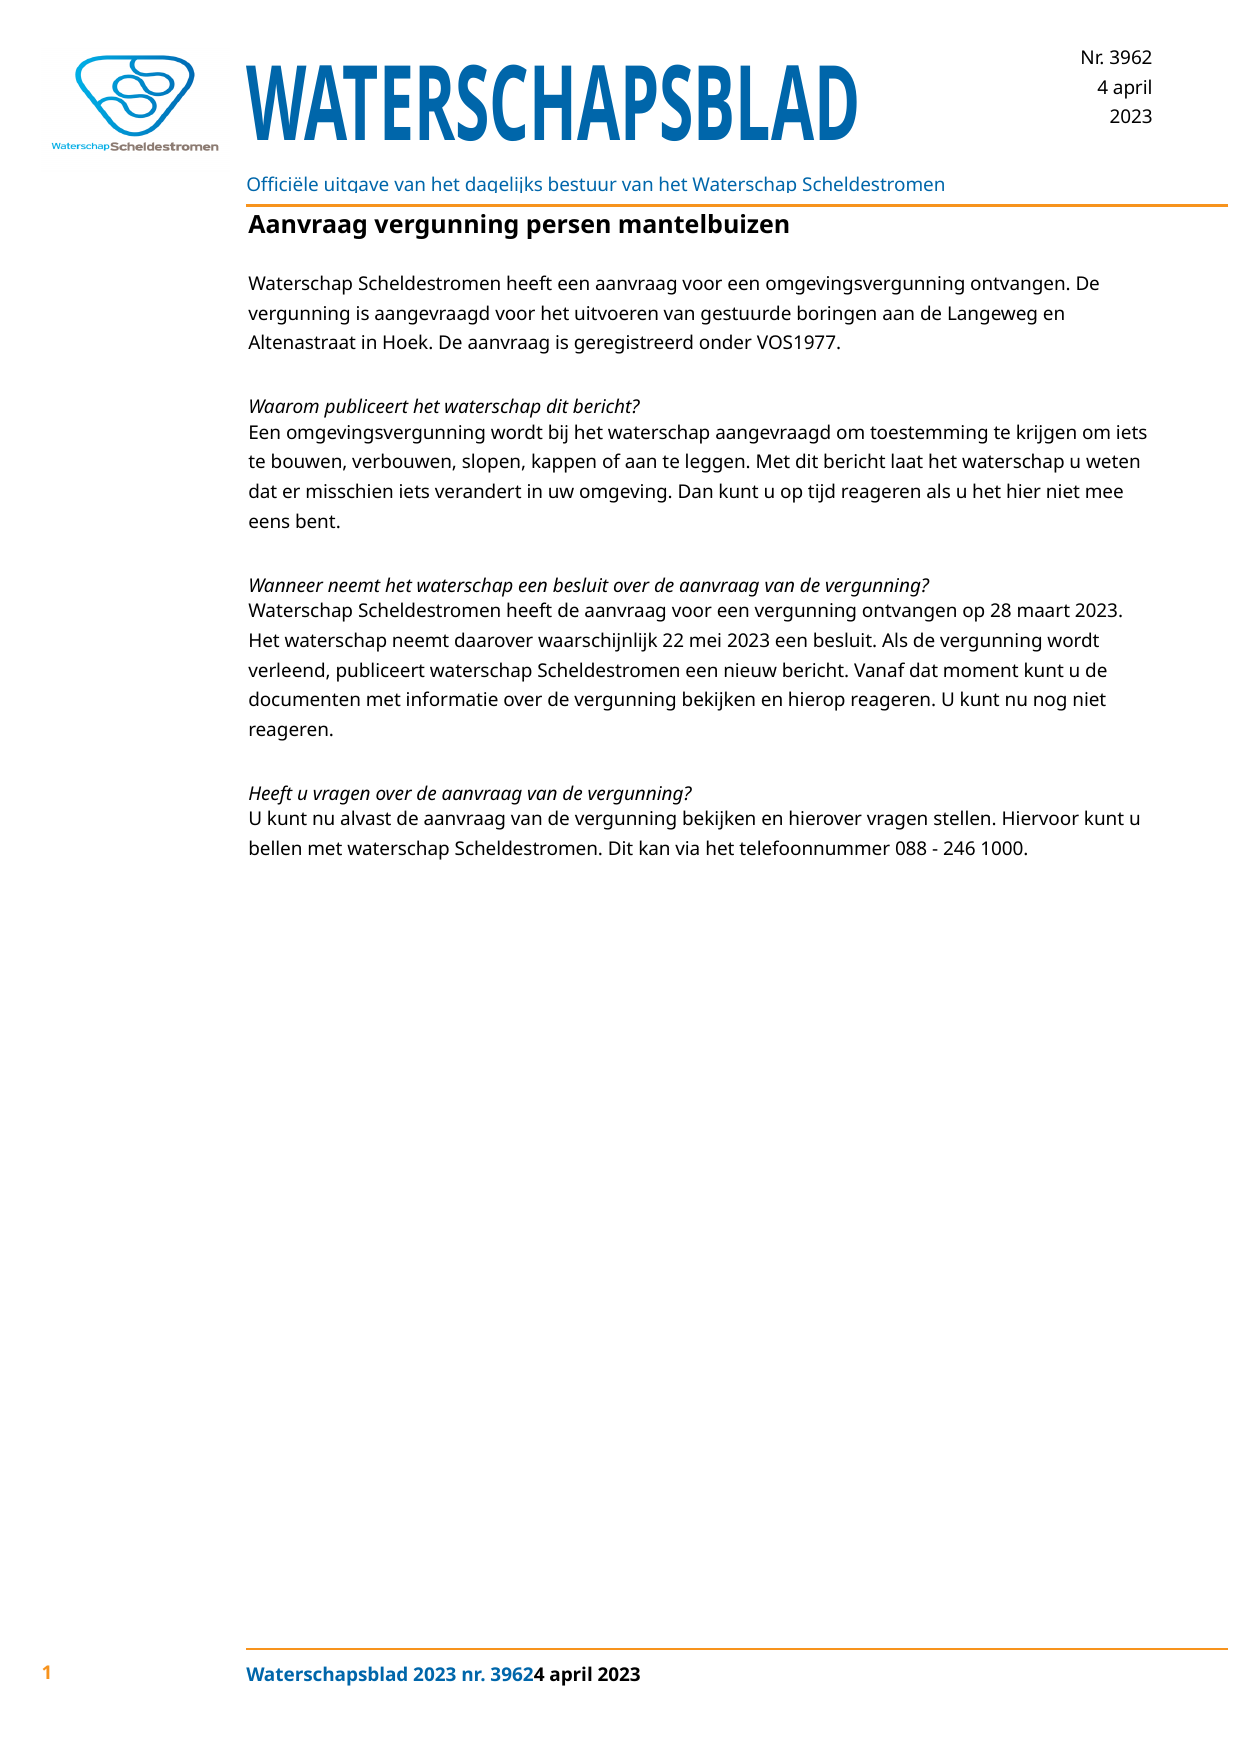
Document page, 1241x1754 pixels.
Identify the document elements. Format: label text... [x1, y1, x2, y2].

text Heeft u vragen over de aanvraag van de vergunning? [248, 780, 1152, 806]
text Een omgevingsvergunning wordt bij het waterschap aangevraagd om toestemming te krijgen om iets te bouwen, verbouwen, slopen, kappen of aan te leggen. Met dit bericht laat het waterschap u weten dat er misschien iets verandert in uw omgeving. Dan kunt u op tijd reageren als u het hier niet mee eens bent. [248, 419, 1152, 534]
text Waarom publiceert het waterschap dit bericht? [248, 393, 1152, 419]
text Waterschap Scheldestromen heeft de aanvraag voor een vergunning ontvangen op 28 maart 2023. Het waterschap neemt daarover waarschijnlijk 22 mei 2023 een besluit. Als de vergunning wordt verleend, publiceert waterschap Scheldestromen een nieuw bericht. Vanaf dat moment kunt u de documenten met informatie over de vergunning bekijken en hierop reageren. U kunt nu nog niet reageren. [248, 598, 1152, 742]
text U kunt nu alvast de aanvraag van de vergunning bekijken en hierover vragen stellen. Hiervoor kunt u bellen met waterschap Scheldestromen. Dit kan via het telefoonnummer 088 - 246 1000. [248, 806, 1152, 861]
text Waterschap Scheldestromen heeft een aanvraag voor een omgevingsvergunning ontvangen. De vergunning is aangevraagd voor het uitvoeren van gestuurde boringen aan de Langeweg en Altenastraat in Hoek. De aanvraag is geregistreerd onder VOS1977. [248, 270, 1152, 355]
picture [41, 47, 231, 172]
text Wanneer neemt het waterschap een besluit over de aanvraag van de vergunning? [248, 572, 1152, 598]
text Aanvraag vergunning persen mantelbuizen [248, 207, 1152, 241]
